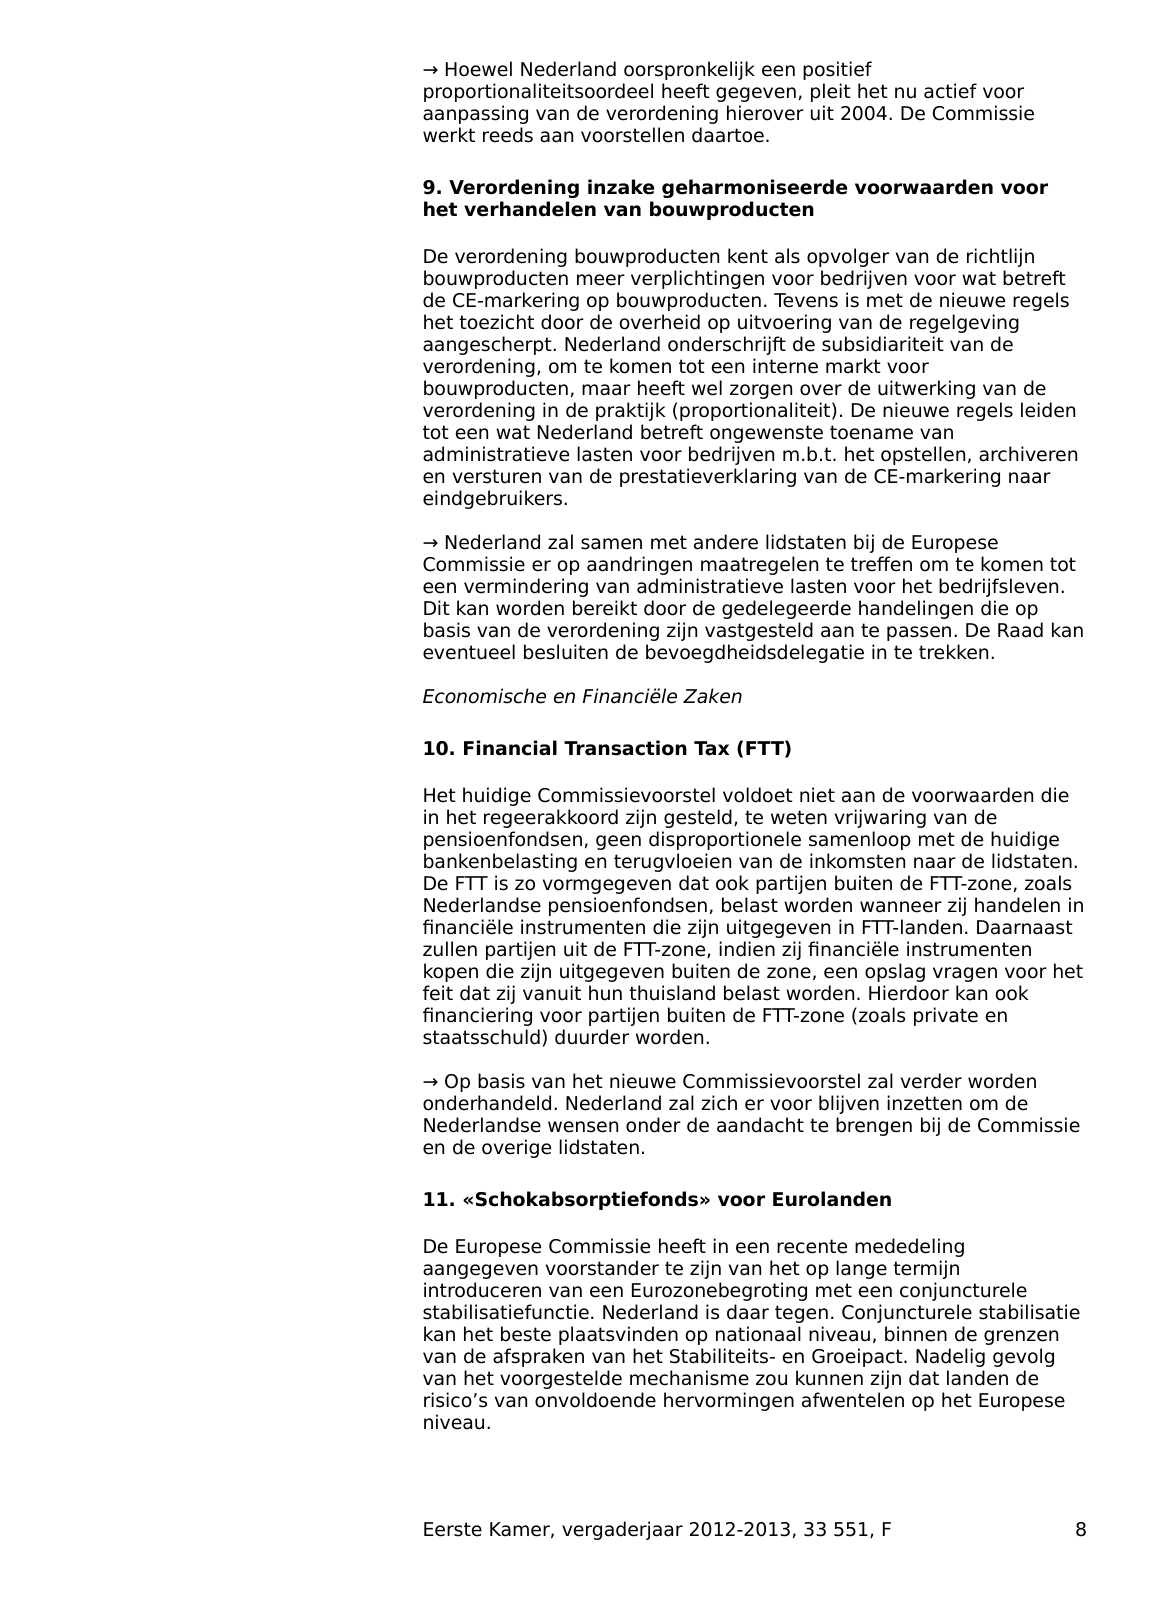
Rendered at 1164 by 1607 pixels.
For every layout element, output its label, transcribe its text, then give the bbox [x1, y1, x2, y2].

subtitle 9. Verordening inzake geharmoniseerde voorwaarden voor het verhandelen van bouwproducten [422, 177, 1087, 221]
subtitle 10. Financial Transaction Tax (FTT) [422, 738, 1087, 760]
subtitle Economische en Financiële Zaken [422, 686, 1087, 708]
subtitle 11. «Schokabsorptiefonds» voor Eurolanden [422, 1189, 1087, 1211]
text → Nederland zal samen met andere lidstaten bij de Europese Commissie er op aandringen maatregelen te treffen om te komen tot een vermindering van administratieve lasten voor het bedrijfsleven. Dit kan worden bereikt door de gedelegeerde handelingen die op basis van de verordening zijn vastgesteld aan te passen. De Raad kan eventueel besluiten de bevoegdheidsdelegatie in te trekken. [422, 532, 1087, 664]
text → Hoewel Nederland oorspronkelijk een positief proportionaliteitsoordeel heeft gegeven, pleit het nu actief voor aanpassing van de verordening hierover uit 2004. De Commissie werkt reeds aan voorstellen daartoe. [422, 59, 1087, 147]
text → Op basis van het nieuwe Commissievoorstel zal verder worden onderhandeld. Nederland zal zich er voor blijven inzetten om de Nederlandse wensen onder de aandacht te brengen bij de Commissie en de overige lidstaten. [422, 1071, 1087, 1159]
text De Europese Commissie heeft in een recente mededeling aangegeven voorstander te zijn van het op lange termijn introduceren van een Eurozonebegroting met een conjuncturele stabilisatiefunctie. Nederland is daar tegen. Conjuncturele stabilisatie kan het beste plaatsvinden op nationaal niveau, binnen de grenzen van de afspraken van het Stabiliteits- en Groeipact. Nadelig gevolg van het voorgestelde mechanisme zou kunnen zijn dat landen de risico’s van onvoldoende hervormingen afwentelen op het Europese niveau. [422, 1236, 1087, 1433]
text Het huidige Commissievoorstel voldoet niet aan de voorwaarden die in het regeerakkoord zijn gesteld, te weten vrijwaring van de pensioenfondsen, geen disproportionele samenloop met de huidige bankenbelasting en terugvloeien van de inkomsten naar de lidstaten. De FTT is zo vormgegeven dat ook partijen buiten de FTT-zone, zoals Nederlandse pensioenfondsen, belast worden wanneer zij handelen in financiële instrumenten die zijn uitgegeven in FTT-landen. Daarnaast zullen partijen uit de FTT-zone, indien zij financiële instrumenten kopen die zijn uitgegeven buiten de zone, een opslag vragen voor het feit dat zij vanuit hun thuisland belast worden. Hierdoor kan ook financiering voor partijen buiten de FTT-zone (zoals private en staatsschuld) duurder worden. [422, 785, 1087, 1049]
text De verordening bouwproducten kent als opvolger van de richtlijn bouwproducten meer verplichtingen voor bedrijven voor wat betreft de CE-markering op bouwproducten. Tevens is met de nieuwe regels het toezicht door de overheid op uitvoering van de regelgeving aangescherpt. Nederland onderschrijft de subsidiariteit van de verordening, om te komen tot een interne markt voor bouwproducten, maar heeft wel zorgen over de uitwerking van de verordening in de praktijk (proportionaliteit). De nieuwe regels leiden tot een wat Nederland betreft ongewenste toename van administratieve lasten voor bedrijven m.b.t. het opstellen, archiveren en versturen van de prestatieverklaring van de CE-markering naar eindgebruikers. [422, 246, 1087, 510]
